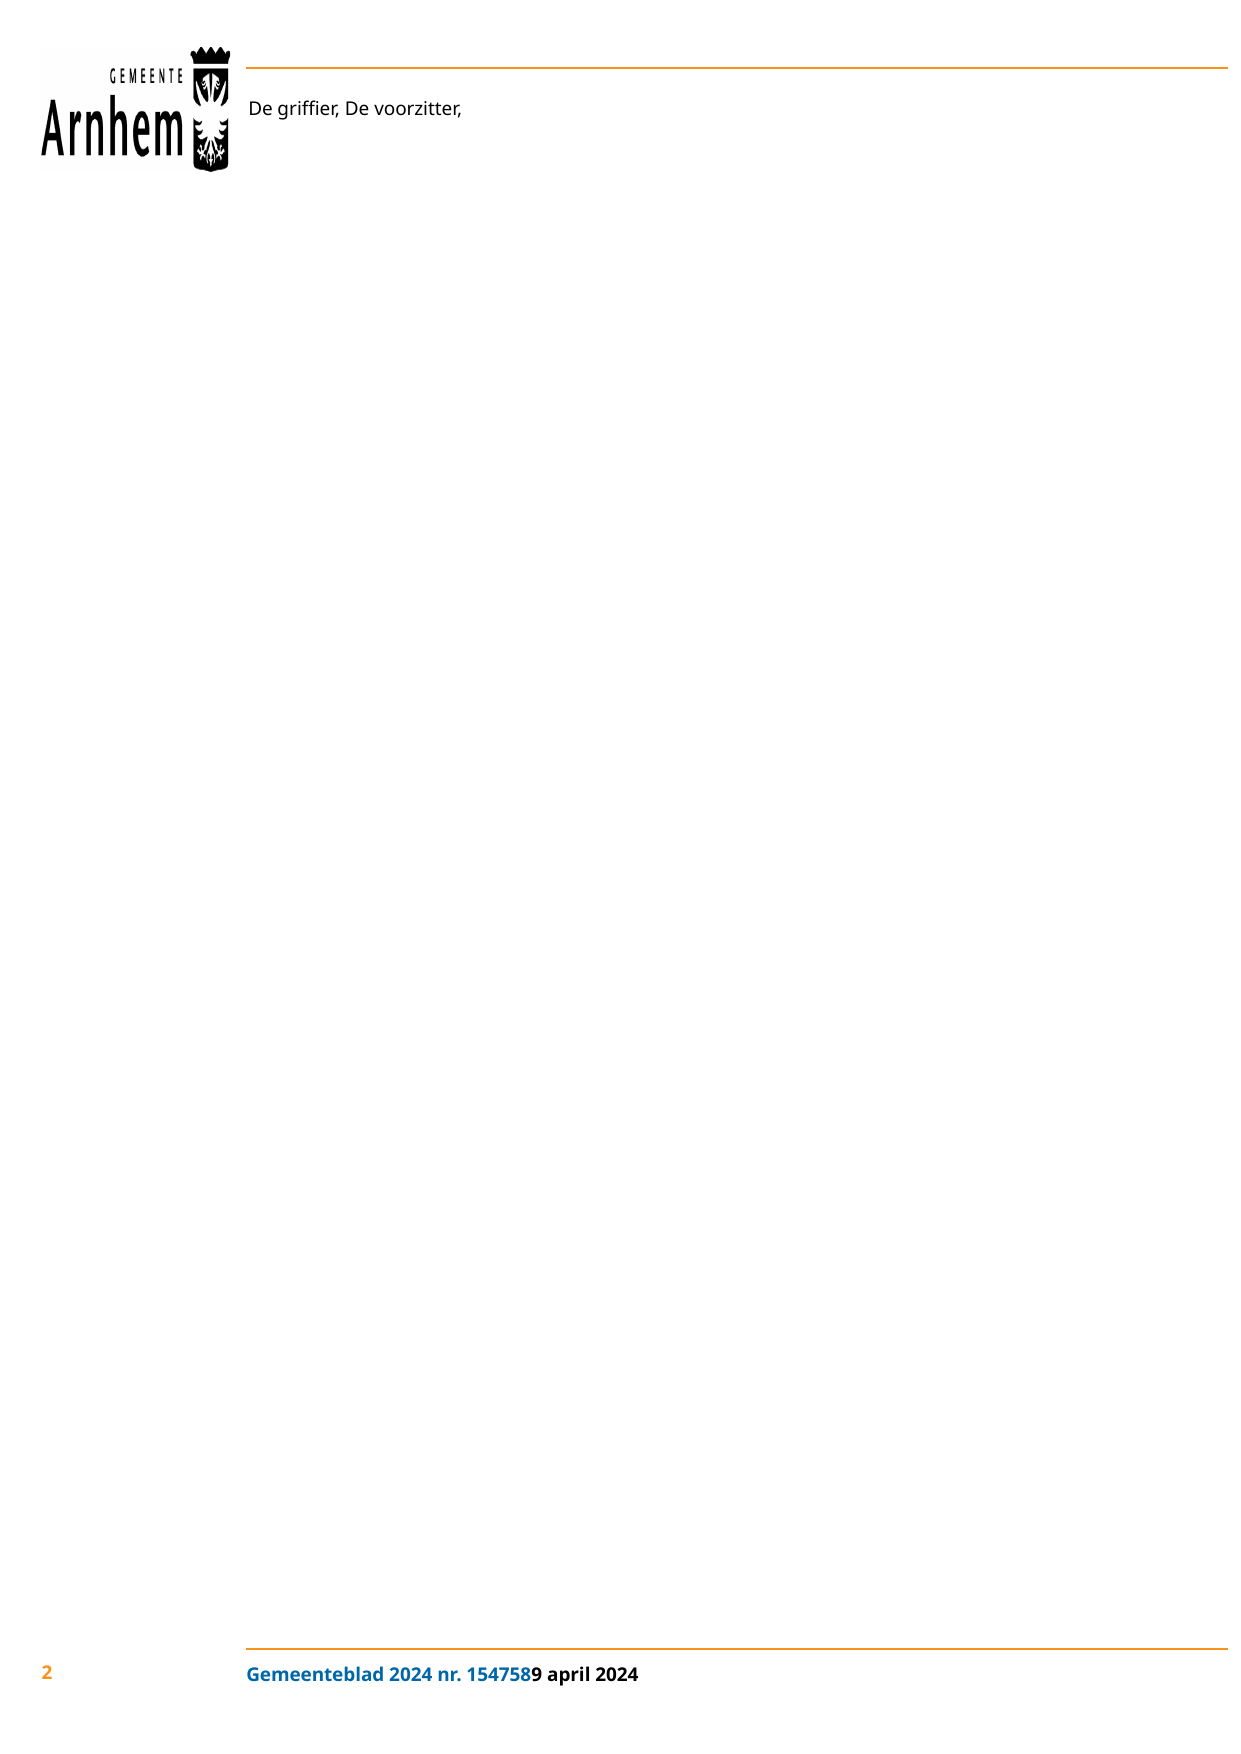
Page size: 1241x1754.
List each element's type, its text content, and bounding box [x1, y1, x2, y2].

text De griffier, De voorzitter, [248, 95, 1152, 121]
picture [41, 47, 231, 172]
